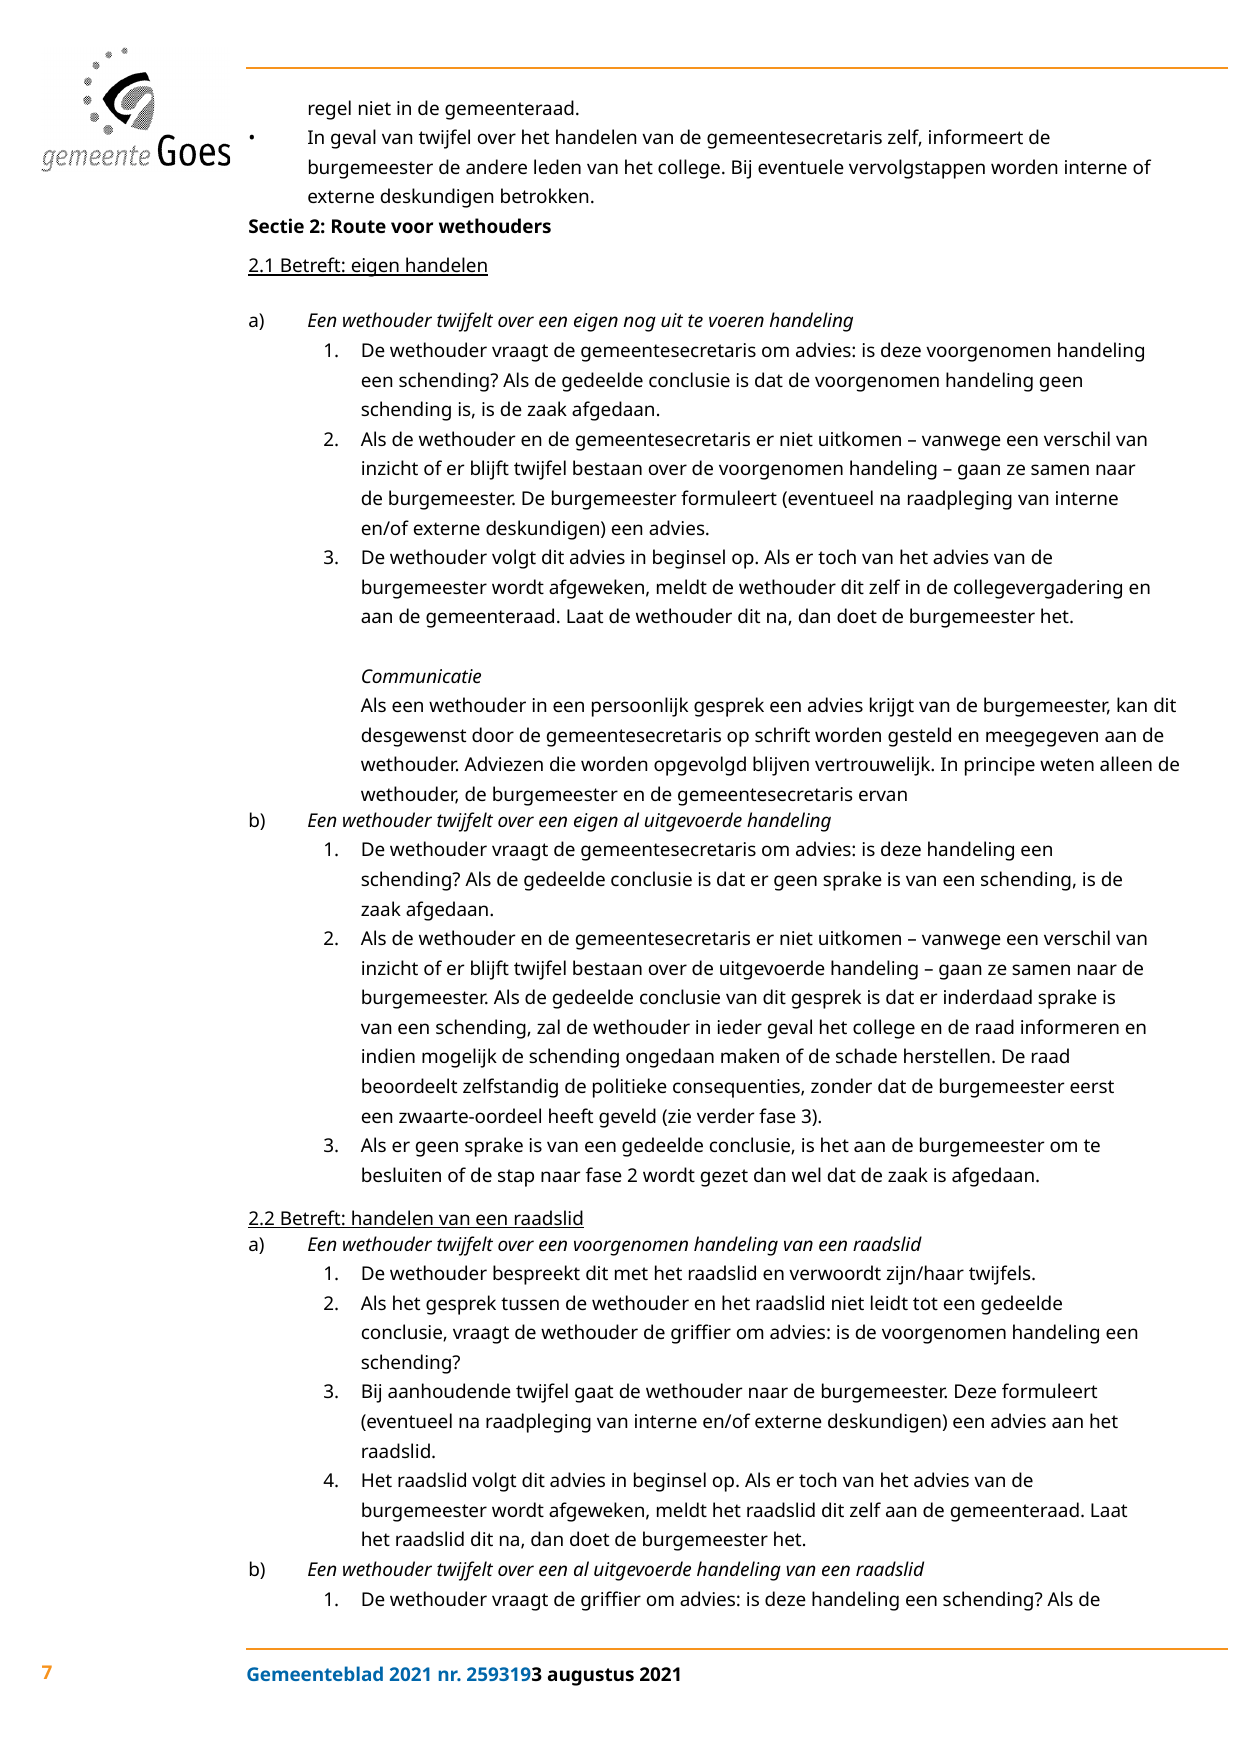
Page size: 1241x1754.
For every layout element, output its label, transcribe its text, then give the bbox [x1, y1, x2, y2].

picture [41, 47, 231, 172]
list De wethouder bespreekt dit met het raadslid en verwoordt zijn/haar twijfels. [323, 1260, 1152, 1286]
list De wethouder vraagt de griffier om advies: is deze handeling een schending? Als de [323, 1586, 1152, 1612]
text Sectie 2: Route voor wethouders [248, 213, 1152, 239]
text 2.1 Betreft: eigen handelen [248, 252, 1152, 278]
list Een wethouder twijfelt over een eigen nog uit te voeren handeling [248, 308, 1152, 333]
list Als de wethouder en de gemeentesecretaris er niet uitkomen – vanwege een verschil van inzicht of er blijft twijfel bestaan over de voorgenomen handeling – gaan ze samen naar de burgemeester. De burgemeester formuleert (eventueel na raadpleging van interne en/of externe deskundigen) een advies. [323, 426, 1152, 541]
list In geval van twijfel over het handelen van de gemeentesecretaris zelf, informeert de burgemeester de andere leden van het college. Bij eventuele vervolgstappen worden interne of externe deskundigen betrokken. [248, 124, 1152, 209]
list Als de wethouder en de gemeentesecretaris er niet uitkomen – vanwege een verschil van inzicht of er blijft twijfel bestaan over de uitgevoerde handeling – gaan ze samen naar de burgemeester. Als de gedeelde conclusie van dit gesprek is dat er inderdaad sprake is van een schending, zal de wethouder in ieder geval het college en de raad informeren en indien mogelijk de schending ongedaan maken of de schade herstellen. De raad beoordeelt zelfstandig de politieke consequenties, zonder dat de burgemeester eerst een zwaarte-oordeel heeft geveld (zie verder fase 3). [323, 925, 1152, 1128]
list Een wethouder twijfelt over een voorgenomen handeling van een raadslid [248, 1231, 1152, 1257]
list De wethouder volgt dit advies in beginsel op. Als er toch van het advies van de burgemeester wordt afgeweken, meldt de wethouder dit zelf in de collegevergadering en aan de gemeenteraad. Laat de wethouder dit na, dan doet de burgemeester het. [323, 544, 1152, 629]
list Het raadslid volgt dit advies in beginsel op. Als er toch van het advies van de burgemeester wordt afgeweken, meldt het raadslid dit zelf aan de gemeenteraad. Laat het raadslid dit na, dan doet de burgemeester het. [323, 1467, 1152, 1552]
list Een wethouder twijfelt over een al uitgevoerde handeling van een raadslid [248, 1556, 1152, 1582]
list De wethouder vraagt de gemeentesecretaris om advies: is deze voorgenomen handeling een schending? Als de gedeelde conclusie is dat de voorgenomen handeling geen schending is, is de zaak afgedaan. [323, 337, 1152, 422]
list Als er geen sprake is van een gedeelde conclusie, is het aan de burgemeester om te besluiten of de stap naar fase 2 wordt gezet dan wel dat de zaak is afgedaan. [323, 1132, 1152, 1188]
list regel niet in de gemeenteraad. [248, 95, 1152, 121]
text 2.2 Betreft: handelen van een raadslid [248, 1205, 1152, 1231]
list Als het gesprek tussen de wethouder en het raadslid niet leidt tot een gedeelde conclusie, vraagt de wethouder de griffier om advies: is de voorgenomen handeling een schending? [323, 1290, 1152, 1375]
table_header Communicatie Als een wethouder in een persoonlijk gesprek een advies krijgt van de burgemeester, kan dit desgewenst door de gemeentesecretaris op schrift worden gesteld en meegegeven aan de wethouder. Adviezen die worden opgevolgd blijven vertrouwelijk. In principe weten alleen de wethouder, de burgemeester en de gemeentesecretaris ervan [361, 663, 1240, 807]
list Bij aanhoudende twijfel gaat de wethouder naar de burgemeester. Deze formuleert (eventueel na raadpleging van interne en/of externe deskundigen) een advies aan het raadslid. [323, 1379, 1152, 1464]
list Een wethouder twijfelt over een eigen al uitgevoerde handeling [248, 807, 1152, 833]
list De wethouder vraagt de gemeentesecretaris om advies: is deze handeling een schending? Als de gedeelde conclusie is dat er geen sprake is van een schending, is de zaak afgedaan. [323, 837, 1152, 921]
